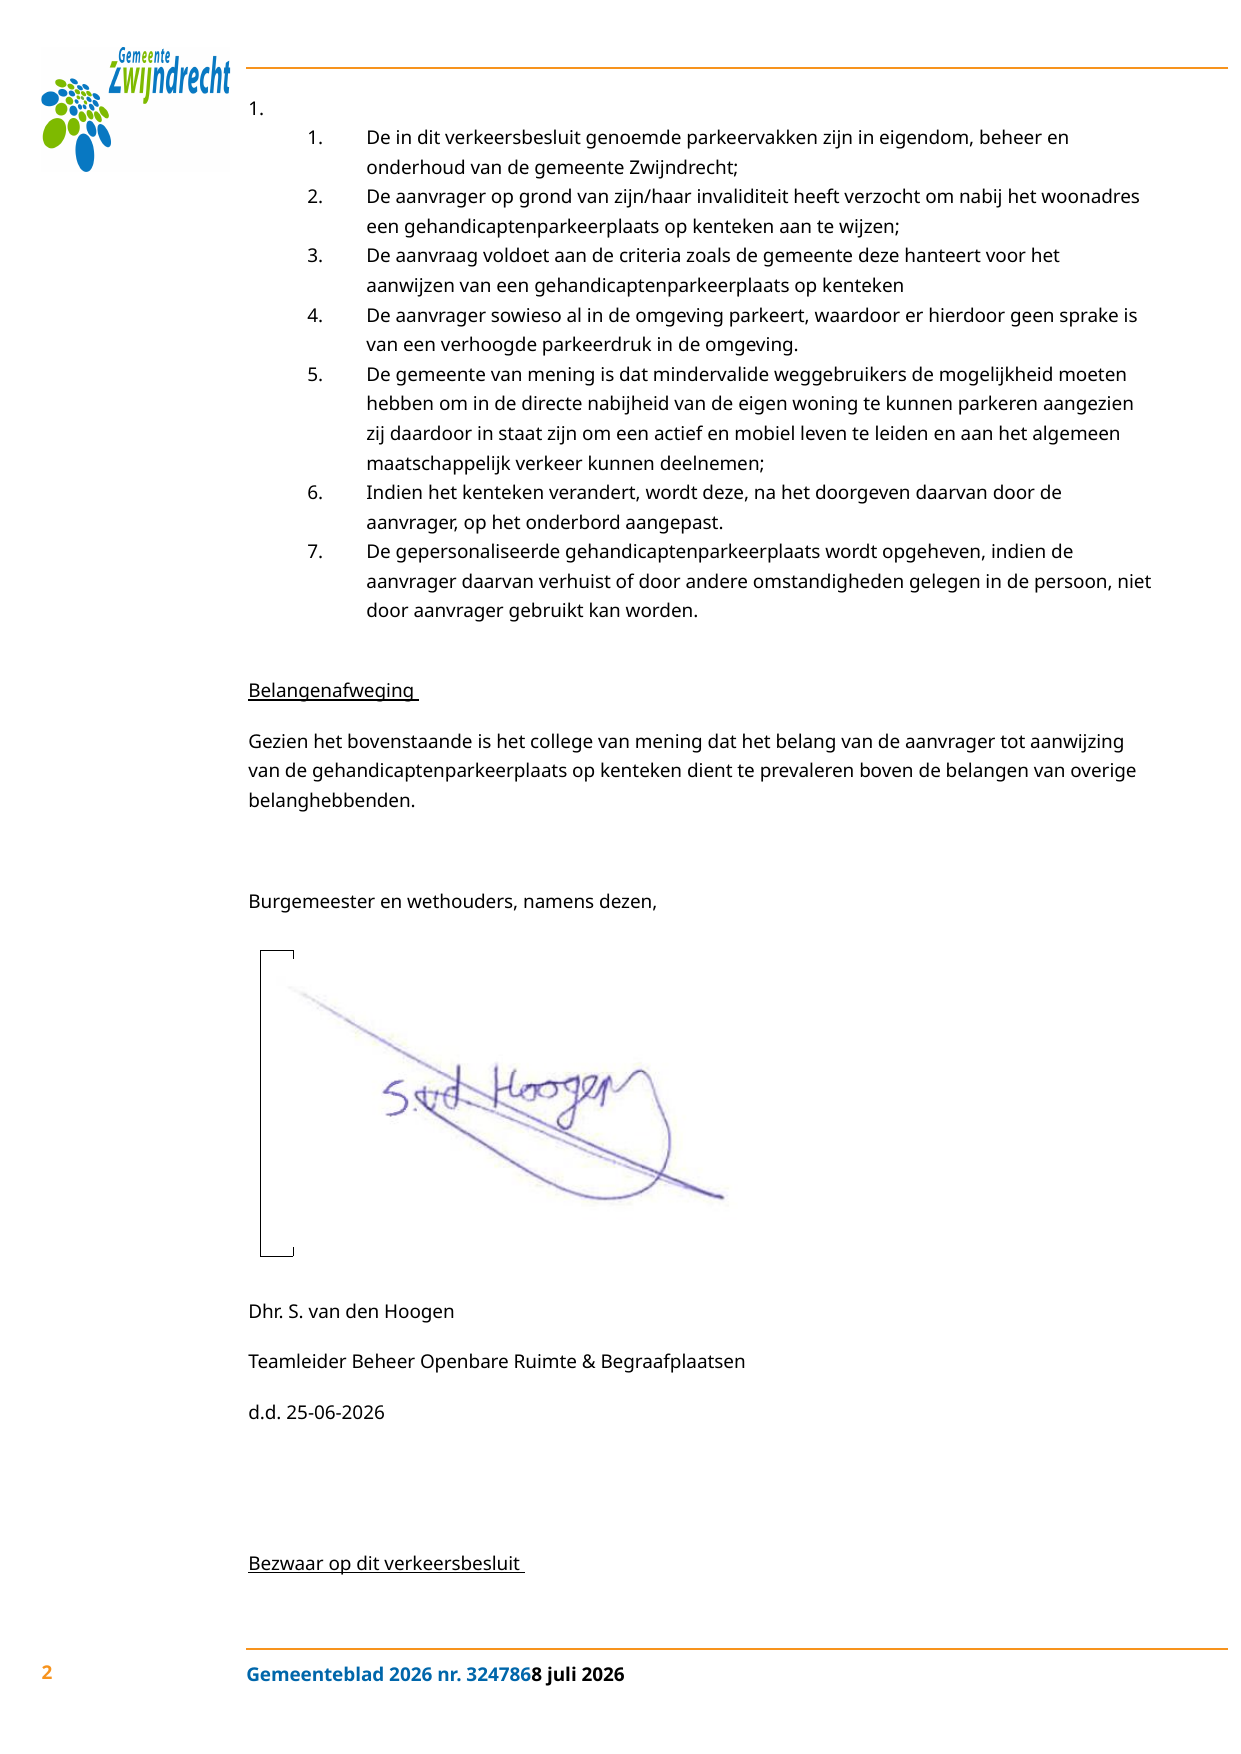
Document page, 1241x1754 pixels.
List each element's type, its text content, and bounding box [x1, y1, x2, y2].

text Belangenafweging [248, 678, 1152, 703]
text Teamleider Beheer Openbare Ruimte & Begraafplaatsen [248, 1348, 1152, 1374]
picture [41, 47, 231, 172]
text Dhr. S. van den Hoogen [248, 1298, 1152, 1324]
text d.d. 25-06-2026 [248, 1399, 1152, 1425]
text Gezien het bovenstaande is het college van mening dat het belang van de aanvrager tot aanwijzing van de gehandicaptenparkeerplaats op kenteken dient te prevaleren boven de belangen van overige belanghebbenden. [248, 728, 1152, 813]
picture [268, 959, 753, 1247]
text Burgemeester en wethouders, namens dezen, [248, 888, 1152, 914]
list De gemeente van mening is dat mindervalide weggebruikers de mogelijkheid moeten hebben om in de directe nabijheid van de eigen woning te kunnen parkeren aangezien zij daardoor in staat zijn om een actief en mobiel leven te leiden en aan het algemeen maatschappelijk verkeer kunnen deelnemen; [307, 361, 1152, 476]
text Bezwaar op dit verkeersbesluit [248, 1550, 1152, 1576]
list De gepersonaliseerde gehandicaptenparkeerplaats wordt opgeheven, indien de aanvrager daarvan verhuist of door andere omstandigheden gelegen in de persoon, niet door aanvrager gebruikt kan worden. [307, 538, 1152, 623]
list De aanvraag voldoet aan de criteria zoals de gemeente deze hanteert voor het aanwijzen van een gehandicaptenparkeerplaats op kenteken [307, 243, 1152, 298]
list De aanvrager op grond van zijn/haar invaliditeit heeft verzocht om nabij het woonadres een gehandicaptenparkeerplaats op kenteken aan te wijzen; [307, 183, 1152, 239]
list De aanvrager sowieso al in de omgeving parkeert, waardoor er hierdoor geen sprake is van een verhoogde parkeerdruk in de omgeving. [307, 302, 1152, 357]
list De in dit verkeersbesluit genoemde parkeervakken zijn in eigendom, beheer en onderhoud van de gemeente Zwijndrecht; [307, 124, 1152, 180]
list Indien het kenteken verandert, wordt deze, na het doorgeven daarvan door de aanvrager, op het onderbord aangepast. [307, 479, 1152, 535]
